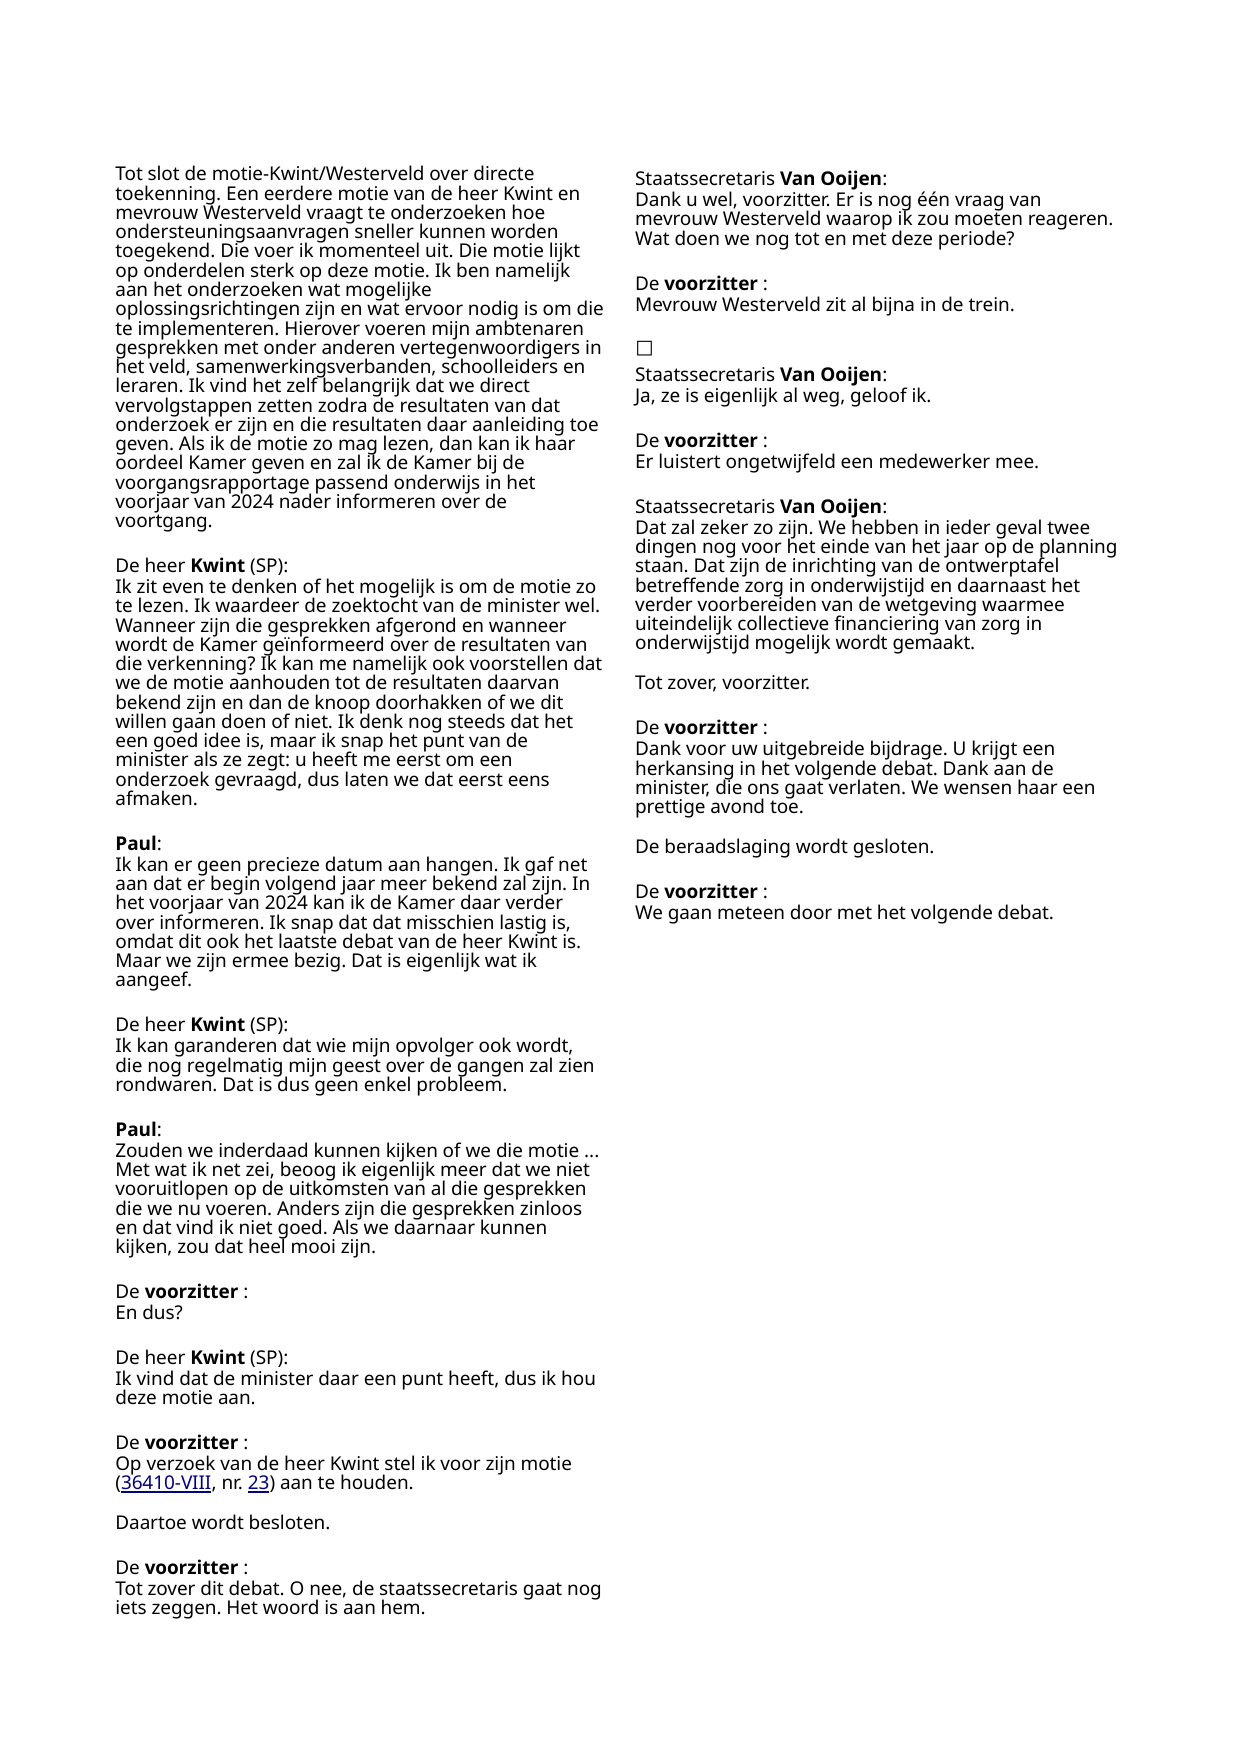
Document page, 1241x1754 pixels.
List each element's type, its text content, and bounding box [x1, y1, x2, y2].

text De voorzitter : [635, 427, 1125, 453]
text En dus? [115, 1304, 605, 1323]
text Ik vind dat de minister daar een punt heeft, dus ik hou deze motie aan. [115, 1370, 605, 1408]
text De voorzitter : [635, 714, 1125, 740]
text Paul: [115, 1116, 605, 1142]
text De heer Kwint (SP): [115, 552, 605, 578]
text Ja, ze is eigenlijk al weg, geloof ik. [635, 387, 1125, 406]
text Tot slot de motie-Kwint/Westerveld over directe toekenning. Een eerdere motie van de heer Kwint en mevrouw Westerveld vraagt te onderzoeken hoe ondersteuningsaanvragen sneller kunnen worden toegekend. Die voer ik momenteel uit. Die motie lijkt op onderdelen sterk op deze motie. Ik ben namelijk aan het onderzoeken wat mogelijke oplossingsrichtingen zijn en wat ervoor nodig is om die te implementeren. Hierover voeren mijn ambtenaren gesprekken met onder anderen vertegenwoordigers in het veld, samenwerkingsverbanden, schoolleiders en leraren. Ik vind het zelf belangrijk dat we direct vervolgstappen zetten zodra de resultaten van dat onderzoek er zijn en die resultaten daar aanleiding toe geven. Als ik de motie zo mag lezen, dan kan ik haar oordeel Kamer geven en zal ik de Kamer bij de voorgangsrapportage passend onderwijs in het voorjaar van 2024 nader informeren over de voortgang. [115, 165, 605, 531]
text Ik kan er geen precieze datum aan hangen. Ik gaf net aan dat er begin volgend jaar meer bekend zal zijn. In het voorjaar van 2024 kan ik de Kamer daar verder over informeren. Ik snap dat dat misschien lastig is, omdat dit ook het laatste debat van de heer Kwint is. Maar we zijn ermee bezig. Dat is eigenlijk wat ik aangeef. [115, 856, 605, 991]
text Tot zover, voorzitter. [635, 674, 1125, 694]
text De voorzitter : [635, 878, 1125, 904]
text De voorzitter : [115, 1429, 605, 1455]
text Staatssecretaris Van Ooijen: [635, 361, 1125, 387]
text De voorzitter : [115, 1554, 605, 1580]
text Ik zit even te denken of het mogelijk is om de motie zo te lezen. Ik waardeer de zoektocht van de minister wel. Wanneer zijn die gesprekken afgerond en wanneer wordt de Kamer geïnformeerd over de resultaten van die verkenning? Ik kan me namelijk ook voorstellen dat we de motie aanhouden tot de resultaten daarvan bekend zijn en dan de knoop doorhakken of we dit willen gaan doen of niet. Ik denk nog steeds dat het een goed idee is, maar ik snap het punt van de minister als ze zegt: u heeft me eerst om een onderzoek gevraagd, dus laten we dat eerst eens afmaken. [115, 578, 605, 809]
text Staatssecretaris Van Ooijen: [635, 493, 1125, 519]
text Ik kan garanderen dat wie mijn opvolger ook wordt, die nog regelmatig mijn geest over de gangen zal zien rondwaren. Dat is dus geen enkel probleem. [115, 1037, 605, 1095]
text Daartoe wordt besloten. [115, 1514, 605, 1533]
text ⬜ [635, 336, 1125, 361]
text De heer Kwint (SP): [115, 1012, 605, 1037]
text Staatssecretaris Van Ooijen: [635, 165, 1125, 191]
text Mevrouw Westerveld zit al bijna in de trein. [635, 296, 1125, 315]
text Dat zal zeker zo zijn. We hebben in ieder geval twee dingen nog voor het einde van het jaar op de planning staan. Dat zijn de inrichting van de ontwerptafel betreffende zorg in onderwijstijd en daarnaast het verder voorbereiden van de wetgeving waarmee uiteindelijk collectieve financiering van zorg in onderwijstijd mogelijk wordt gemaakt. [635, 519, 1125, 654]
text De voorzitter : [635, 270, 1125, 296]
text Dank u wel, voorzitter. Er is nog één vraag van mevrouw Westerveld waarop ik zou moeten reageren. Wat doen we nog tot en met deze periode? [635, 191, 1125, 249]
text De voorzitter : [115, 1278, 605, 1304]
text Zouden we inderdaad kunnen kijken of we die motie ... Met wat ik net zei, beoog ik eigenlijk meer dat we niet vooruitlopen op de uitkomsten van al die gesprekken die we nu voeren. Anders zijn die gesprekken zinloos en dat vind ik niet goed. Als we daarnaar kunnen kijken, zou dat heel mooi zijn. [115, 1142, 605, 1257]
text Tot zover dit debat. O nee, de staatssecretaris gaat nog iets zeggen. Het woord is aan hem. [115, 1580, 605, 1618]
text We gaan meteen door met het volgende debat. [635, 904, 1125, 923]
text De beraadslaging wordt gesloten. [635, 838, 1125, 857]
text Dank voor uw uitgebreide bijdrage. U krijgt een herkansing in het volgende debat. Dank aan de minister, die ons gaat verlaten. We wensen haar een prettige avond toe. [635, 740, 1125, 817]
text Op verzoek van de heer Kwint stel ik voor zijn motie (36410-VIII, nr. 23) aan te houden. [115, 1455, 605, 1493]
text De heer Kwint (SP): [115, 1344, 605, 1370]
text Paul: [115, 830, 605, 856]
text Er luistert ongetwijfeld een medewerker mee. [635, 453, 1125, 472]
